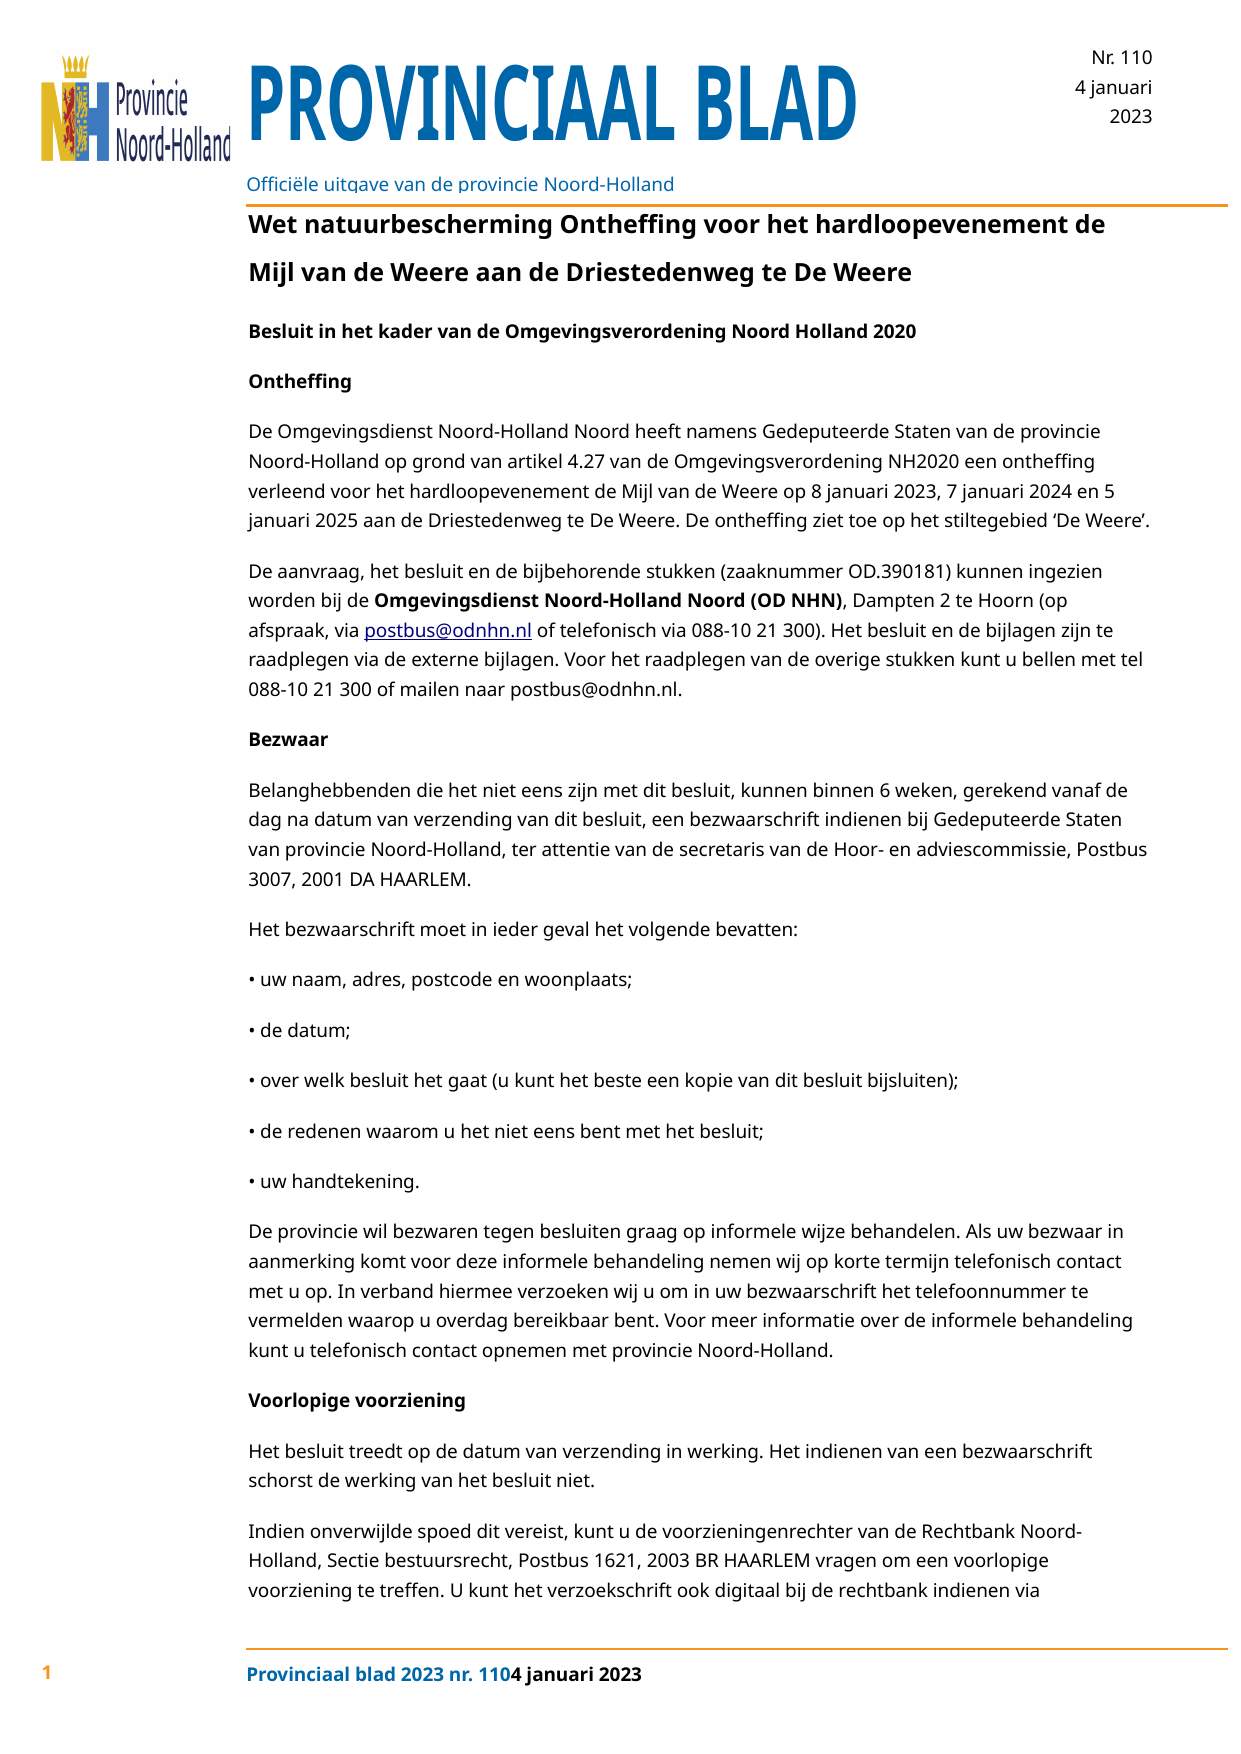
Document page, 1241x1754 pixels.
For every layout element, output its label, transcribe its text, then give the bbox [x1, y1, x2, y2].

text Voorlopige voorziening [248, 1387, 1152, 1413]
text Besluit in het kader van de Omgevingsverordening Noord Holland 2020 [248, 318, 1152, 344]
text • de datum; [248, 1017, 1152, 1043]
text Het besluit treedt op de datum van verzending in werking. Het indienen van een bezwaarschrift schorst de werking van het besluit niet. [248, 1438, 1152, 1493]
text • de redenen waarom u het niet eens bent met het besluit; [248, 1118, 1152, 1144]
text • uw handtekening. [248, 1168, 1152, 1194]
text Wet natuurbescherming Ontheffing voor het hardloopevenement de Mijl van de Weere aan de Driestedenweg te De Weere [248, 207, 1152, 288]
text • over welk besluit het gaat (u kunt het beste een kopie van dit besluit bijsluiten); [248, 1067, 1152, 1093]
text Bezwaar [248, 727, 1152, 752]
text Het bezwaarschrift moet in ieder geval het volgende bevatten: [248, 916, 1152, 942]
text Ontheffing [248, 368, 1152, 394]
text • uw naam, adres, postcode en woonplaats; [248, 967, 1152, 992]
text Belanghebbenden die het niet eens zijn met dit besluit, kunnen binnen 6 weken, gerekend vanaf de dag na datum van verzending van dit besluit, een bezwaarschrift indienen bij Gedeputeerde Staten van provincie Noord-Holland, ter attentie van de secretaris van de Hoor- en adviescommissie, Postbus 3007, 2001 DA HAARLEM. [248, 777, 1152, 892]
picture [41, 47, 231, 172]
text De aanvraag, het besluit en de bijbehorende stukken (zaaknummer OD.390181) kunnen ingezien worden bij de Omgevingsdienst Noord-Holland Noord (OD NHN), Dampten 2 te Hoorn (op afspraak, via postbus@odnhn.nl of telefonisch via 088-10 21 300). Het besluit en de bijlagen zijn te raadplegen via de externe bijlagen. Voor het raadplegen van de overige stukken kunt u bellen met tel 088-10 21 300 of mailen naar postbus@odnhn.nl. [248, 558, 1152, 702]
text De provincie wil bezwaren tegen besluiten graag op informele wijze behandelen. Als uw bezwaar in aanmerking komt voor deze informele behandeling nemen wij op korte termijn telefonisch contact met u op. In verband hiermee verzoeken wij u om in uw bezwaarschrift het telefoonnummer te vermelden waarop u overdag bereikbaar bent. Voor meer informatie over de informele behandeling kunt u telefonisch contact opnemen met provincie Noord-Holland. [248, 1219, 1152, 1363]
text De Omgevingsdienst Noord-Holland Noord heeft namens Gedeputeerde Staten van de provincie Noord-Holland op grond van artikel 4.27 van de Omgevingsverordening NH2020 een ontheffing verleend voor het hardloopevenement de Mijl van de Weere op 8 januari 2023, 7 januari 2024 en 5 januari 2025 aan de Driestedenweg te De Weere. De ontheffing ziet toe op het stiltegebied ‘De Weere’. [248, 419, 1152, 533]
text Indien onverwijlde spoed dit vereist, kunt u de voorzieningenrechter van de Rechtbank Noord-Holland, Sectie bestuursrecht, Postbus 1621, 2003 BR HAARLEM vragen om een voorlopige voorziening te treffen. U kunt het verzoekschrift ook digitaal bij de rechtbank indienen via [248, 1518, 1152, 1603]
